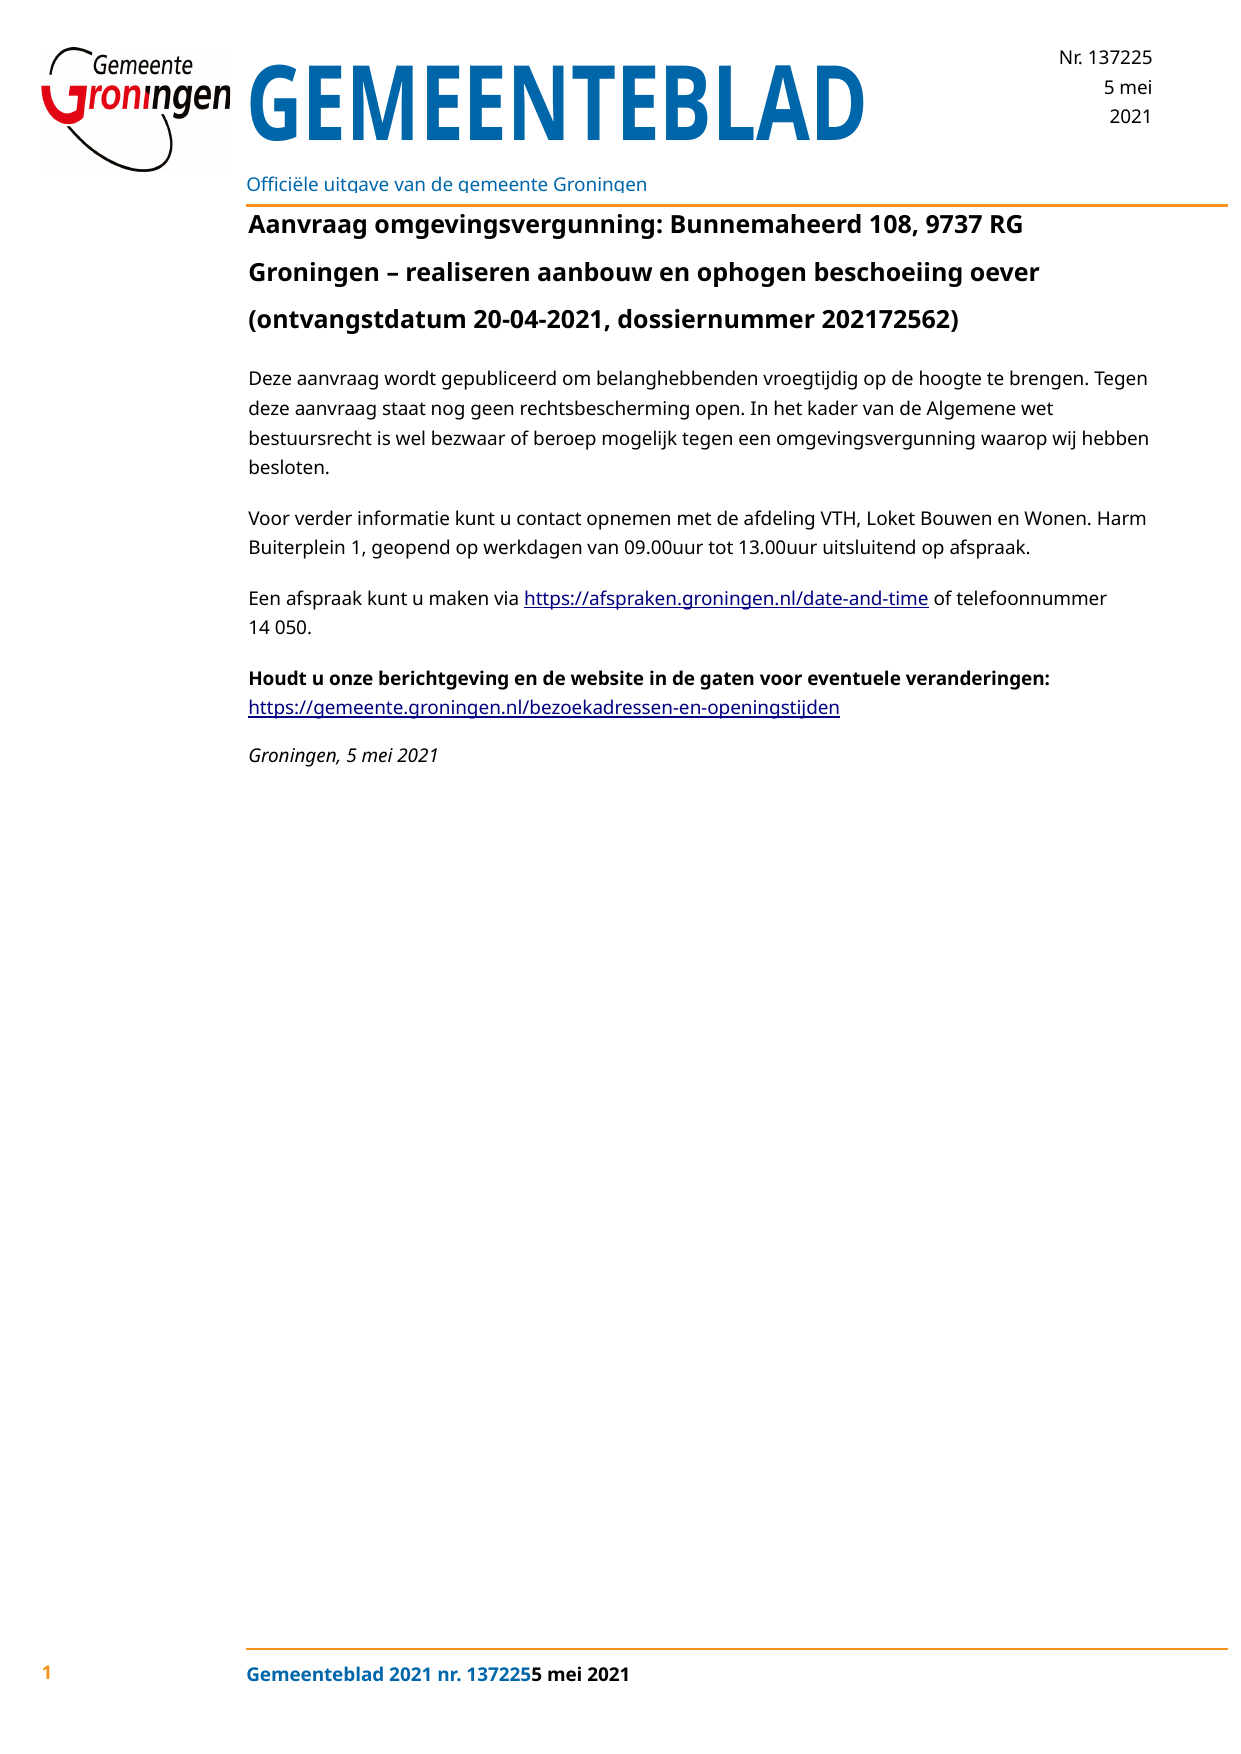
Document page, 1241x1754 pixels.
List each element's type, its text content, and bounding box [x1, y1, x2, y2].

text Aanvraag omgevingsvergunning: Bunnemaheerd 108, 9737 RG Groningen – realiseren aanbouw en ophogen beschoeiing oever (ontvangstdatum 20-04-2021, dossiernummer 202172562) [248, 207, 1152, 336]
picture [41, 47, 231, 172]
text Voor verder informatie kunt u contact opnemen met de afdeling VTH, Loket Bouwen en Wonen. Harm Buiterplein 1, geopend op werkdagen van 09.00uur tot 13.00uur uitsluitend op afspraak. [248, 505, 1152, 560]
text Een afspraak kunt u maken via https://afspraken.groningen.nl/date-and-time of telefoonnummer 14 050. [248, 585, 1152, 640]
text Deze aanvraag wordt gepubliceerd om belanghebbenden vroegtijdig op de hoogte te brengen. Tegen deze aanvraag staat nog geen rechtsbescherming open. In het kader van de Algemene wet bestuursrecht is wel bezwaar of beroep mogelijk tegen een omgevingsvergunning waarop wij hebben besloten. [248, 366, 1152, 480]
text Houdt u onze berichtgeving en de website in de gaten voor eventuele veranderingen: https://gemeente.groningen.nl/bezoekadressen-en-openingstijden [248, 665, 1152, 720]
text Groningen, 5 mei 2021 [248, 742, 1152, 768]
